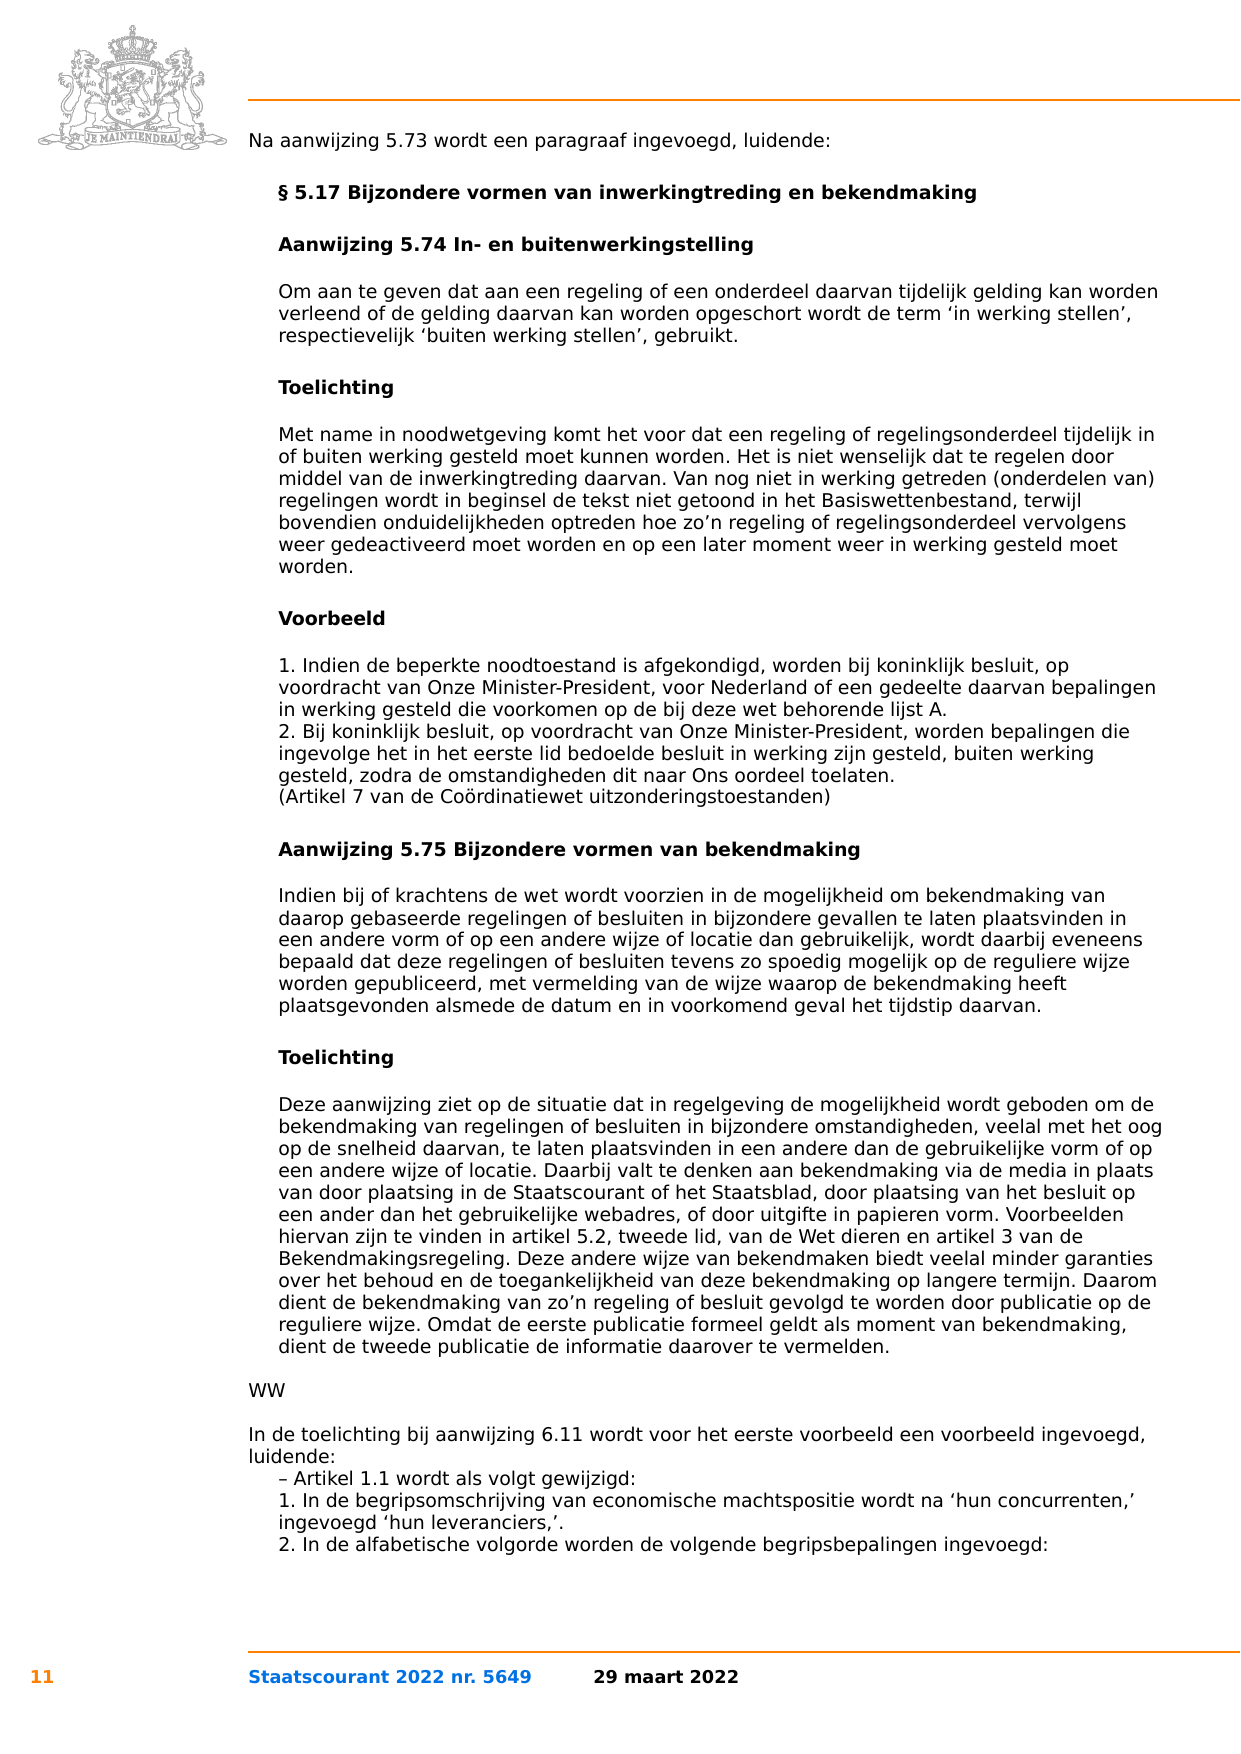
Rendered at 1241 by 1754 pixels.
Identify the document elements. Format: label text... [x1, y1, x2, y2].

text In de toelichting bij aanwijzing 6.11 wordt voor het eerste voorbeeld een voorbeeld ingevoegd, luidende: [248, 1424, 1163, 1468]
text 2. In de alfabetische volgorde worden de volgende begripsbepalingen ingevoegd: [278, 1534, 1163, 1556]
text (Artikel 7 van de Coördinatiewet uitzonderingstoestanden) [278, 786, 1163, 808]
subtitle Toelichting [278, 1047, 1163, 1069]
subtitle Voorbeeld [278, 608, 1163, 629]
text Met name in noodwetgeving komt het voor dat een regeling of regelingsonderdeel tijdelijk in of buiten werking gesteld moet kunnen worden. Het is niet wenselijk dat te regelen door middel van de inwerkingtreding daarvan. Van nog niet in werking getreden (onderdelen van) regelingen wordt in beginsel de tekst niet getoond in het Basiswettenbestand, terwijl bovendien onduidelijkheden optreden hoe zo’n regeling of regelingsonderdeel vervolgens weer gedeactiveerd moet worden en op een later moment weer in werking gesteld moet worden. [278, 424, 1163, 578]
text Deze aanwijzing ziet op de situatie dat in regelgeving de mogelijkheid wordt geboden om de bekendmaking van regelingen of besluiten in bijzondere omstandigheden, veelal met het oog op de snelheid daarvan, te laten plaatsvinden in een andere dan de gebruikelijke vorm of op een andere wijze of locatie. Daarbij valt te denken aan bekendmaking via de media in plaats van door plaatsing in de Staatscourant of het Staatsblad, door plaatsing van het besluit op een ander dan het gebruikelijke webadres, of door uitgifte in papieren vorm. Voorbeelden hiervan zijn te vinden in artikel 5.2, tweede lid, van de Wet dieren en artikel 3 van de Bekendmakingsregeling. Deze andere wijze van bekendmaken biedt veelal minder garanties over het behoud en de toegankelijkheid van deze bekendmaking op langere termijn. Daarom dient de bekendmaking van zo’n regeling of besluit gevolgd te worden door publicatie op de reguliere wijze. Omdat de eerste publicatie formeel geldt als moment van bekendmaking, dient de tweede publicatie de informatie daarover te vermelden. [278, 1094, 1163, 1358]
text – Artikel 1.1 wordt als volgt gewijzigd: [278, 1468, 1163, 1490]
subtitle Aanwijzing 5.75 Bijzondere vormen van bekendmaking [278, 838, 1163, 860]
picture [38, 25, 227, 150]
text Om aan te geven dat aan een regeling of een onderdeel daarvan tijdelijk gelding kan worden verleend of de gelding daarvan kan worden opgeschort wordt de term ‘in werking stellen’, respectievelijk ‘buiten werking stellen’, gebruikt. [278, 281, 1163, 347]
text 1. Indien de beperkte noodtoestand is afgekondigd, worden bij koninklijk besluit, op voordracht van Onze Minister-President, voor Nederland of een gedeelte daarvan bepalingen in werking gesteld die voorkomen op de bij deze wet behorende lijst A. [278, 654, 1163, 721]
subtitle Toelichting [278, 377, 1163, 399]
subtitle § 5.17 Bijzondere vormen van inwerkingtreding en bekendmaking [278, 182, 1163, 204]
text Indien bij of krachtens de wet wordt voorzien in de mogelijkheid om bekendmaking van daarop gebaseerde regelingen of besluiten in bijzondere gevallen te laten plaatsvinden in een andere vorm of op een andere wijze of locatie dan gebruikelijk, wordt daarbij eveneens bepaald dat deze regelingen of besluiten tevens zo spoedig mogelijk op de reguliere wijze worden gepubliceerd, met vermelding van de wijze waarop de bekendmaking heeft plaatsgevonden alsmede de datum en in voorkomend geval het tijdstip daarvan. [278, 885, 1163, 1017]
subtitle Aanwijzing 5.74 In- en buitenwerkingstelling [278, 234, 1163, 256]
text WW [248, 1380, 1163, 1402]
text 1. In de begripsomschrijving van economische machtspositie wordt na ‘hun concurrenten,’ ingevoegd ‘hun leveranciers,’. [278, 1490, 1163, 1534]
text 2. Bij koninklijk besluit, op voordracht van Onze Minister-President, worden bepalingen die ingevolge het in het eerste lid bedoelde besluit in werking zijn gesteld, buiten werking gesteld, zodra de omstandigheden dit naar Ons oordeel toelaten. [278, 721, 1163, 786]
text Na aanwijzing 5.73 wordt een paragraaf ingevoegd, luidende: [248, 130, 1163, 152]
